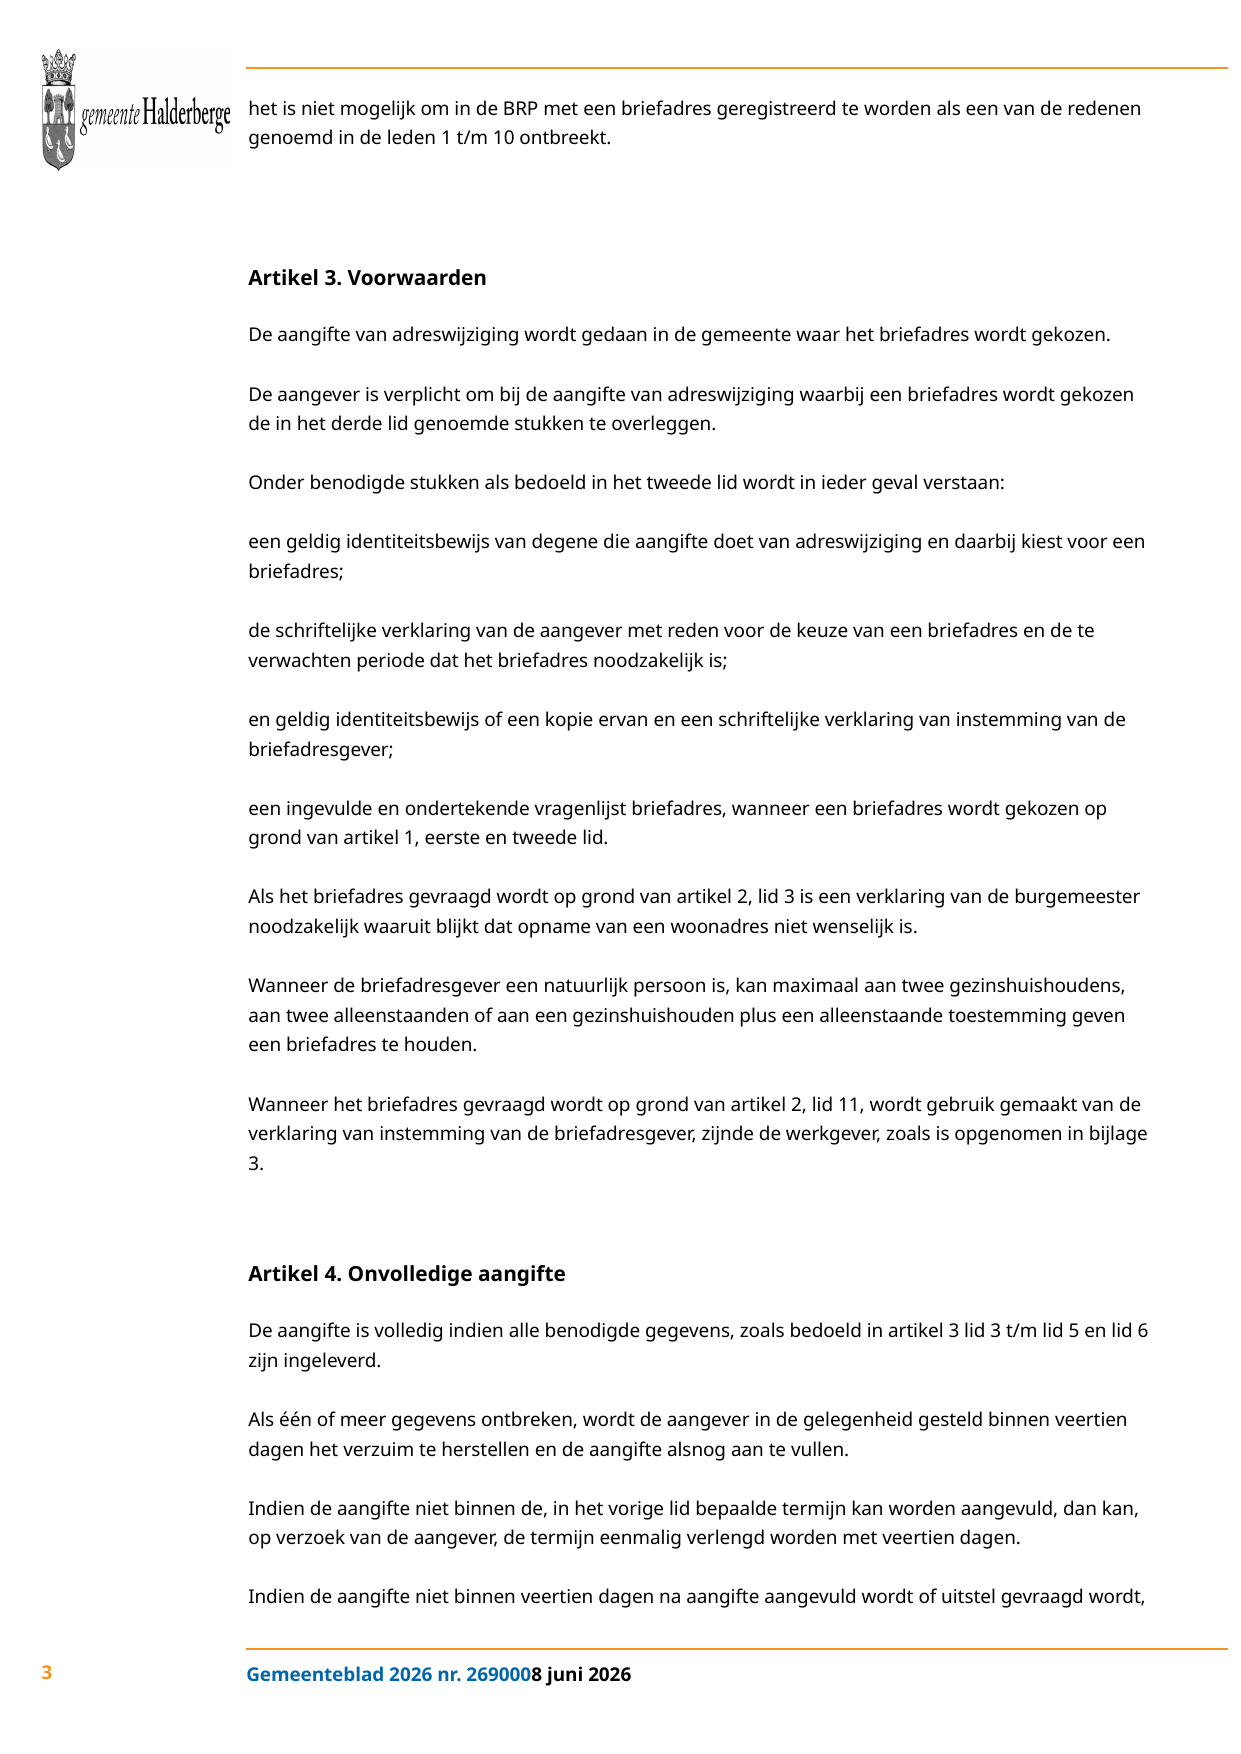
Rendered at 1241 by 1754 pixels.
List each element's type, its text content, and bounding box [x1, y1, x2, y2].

text Wanneer de briefadresgever een natuurlijk persoon is, kan maximaal aan twee gezinshuishoudens, aan twee alleenstaanden of aan een gezinshuishouden plus een alleenstaande toestemming geven een briefadres te houden. [248, 972, 1152, 1057]
text Artikel 4. Onvolledige aangifte [248, 1259, 1152, 1288]
text Wanneer het briefadres gevraagd wordt op grond van artikel 2, lid 11, wordt gebruik gemaakt van de verklaring van instemming van de briefadresgever, zijnde de werkgever, zoals is opgenomen in bijlage 3. [248, 1091, 1152, 1176]
text een geldig identiteitsbewijs van degene die aangifte doet van adreswijziging en daarbij kiest voor een briefadres; [248, 529, 1152, 584]
text Als één of meer gegevens ontbreken, wordt de aangever in de gelegenheid gesteld binnen veertien dagen het verzuim te herstellen en de aangifte alsnog aan te vullen. [248, 1406, 1152, 1462]
text Artikel 3. Voorwaarden [248, 263, 1152, 292]
text en geldig identiteitsbewijs of een kopie ervan en een schriftelijke verklaring van instemming van de briefadresgever; [248, 706, 1152, 761]
text De aangifte is volledig indien alle benodigde gegevens, zoals bedoeld in artikel 3 lid 3 t/m lid 5 en lid 6 zijn ingeleverd. [248, 1317, 1152, 1373]
text De aangifte van adreswijziging wordt gedaan in de gemeente waar het briefadres wordt gekozen. [248, 322, 1152, 347]
text de schriftelijke verklaring van de aangever met reden voor de keuze van een briefadres en de te verwachten periode dat het briefadres noodzakelijk is; [248, 617, 1152, 673]
text Als het briefadres gevraagd wordt op grond van artikel 2, lid 3 is een verklaring van de burgemeester noodzakelijk waaruit blijkt dat opname van een woonadres niet wenselijk is. [248, 884, 1152, 939]
text Onder benodigde stukken als bedoeld in het tweede lid wordt in ieder geval verstaan: [248, 469, 1152, 495]
text het is niet mogelijk om in de BRP met een briefadres geregistreerd te worden als een van de redenen genoemd in de leden 1 t/m 10 ontbreekt. [248, 95, 1152, 150]
text een ingevulde en ondertekende vragenlijst briefadres, wanneer een briefadres wordt gekozen op grond van artikel 1, eerste en tweede lid. [248, 795, 1152, 850]
text Indien de aangifte niet binnen de, in het vorige lid bepaalde termijn kan worden aangevuld, dan kan, op verzoek van de aangever, de termijn eenmalig verlengd worden met veertien dagen. [248, 1495, 1152, 1550]
text Indien de aangifte niet binnen veertien dagen na aangifte aangevuld wordt of uitstel gevraagd wordt, [248, 1584, 1152, 1609]
picture [41, 47, 231, 172]
text De aangever is verplicht om bij de aangifte van adreswijziging waarbij een briefadres wordt gekozen de in het derde lid genoemde stukken te overleggen. [248, 381, 1152, 436]
